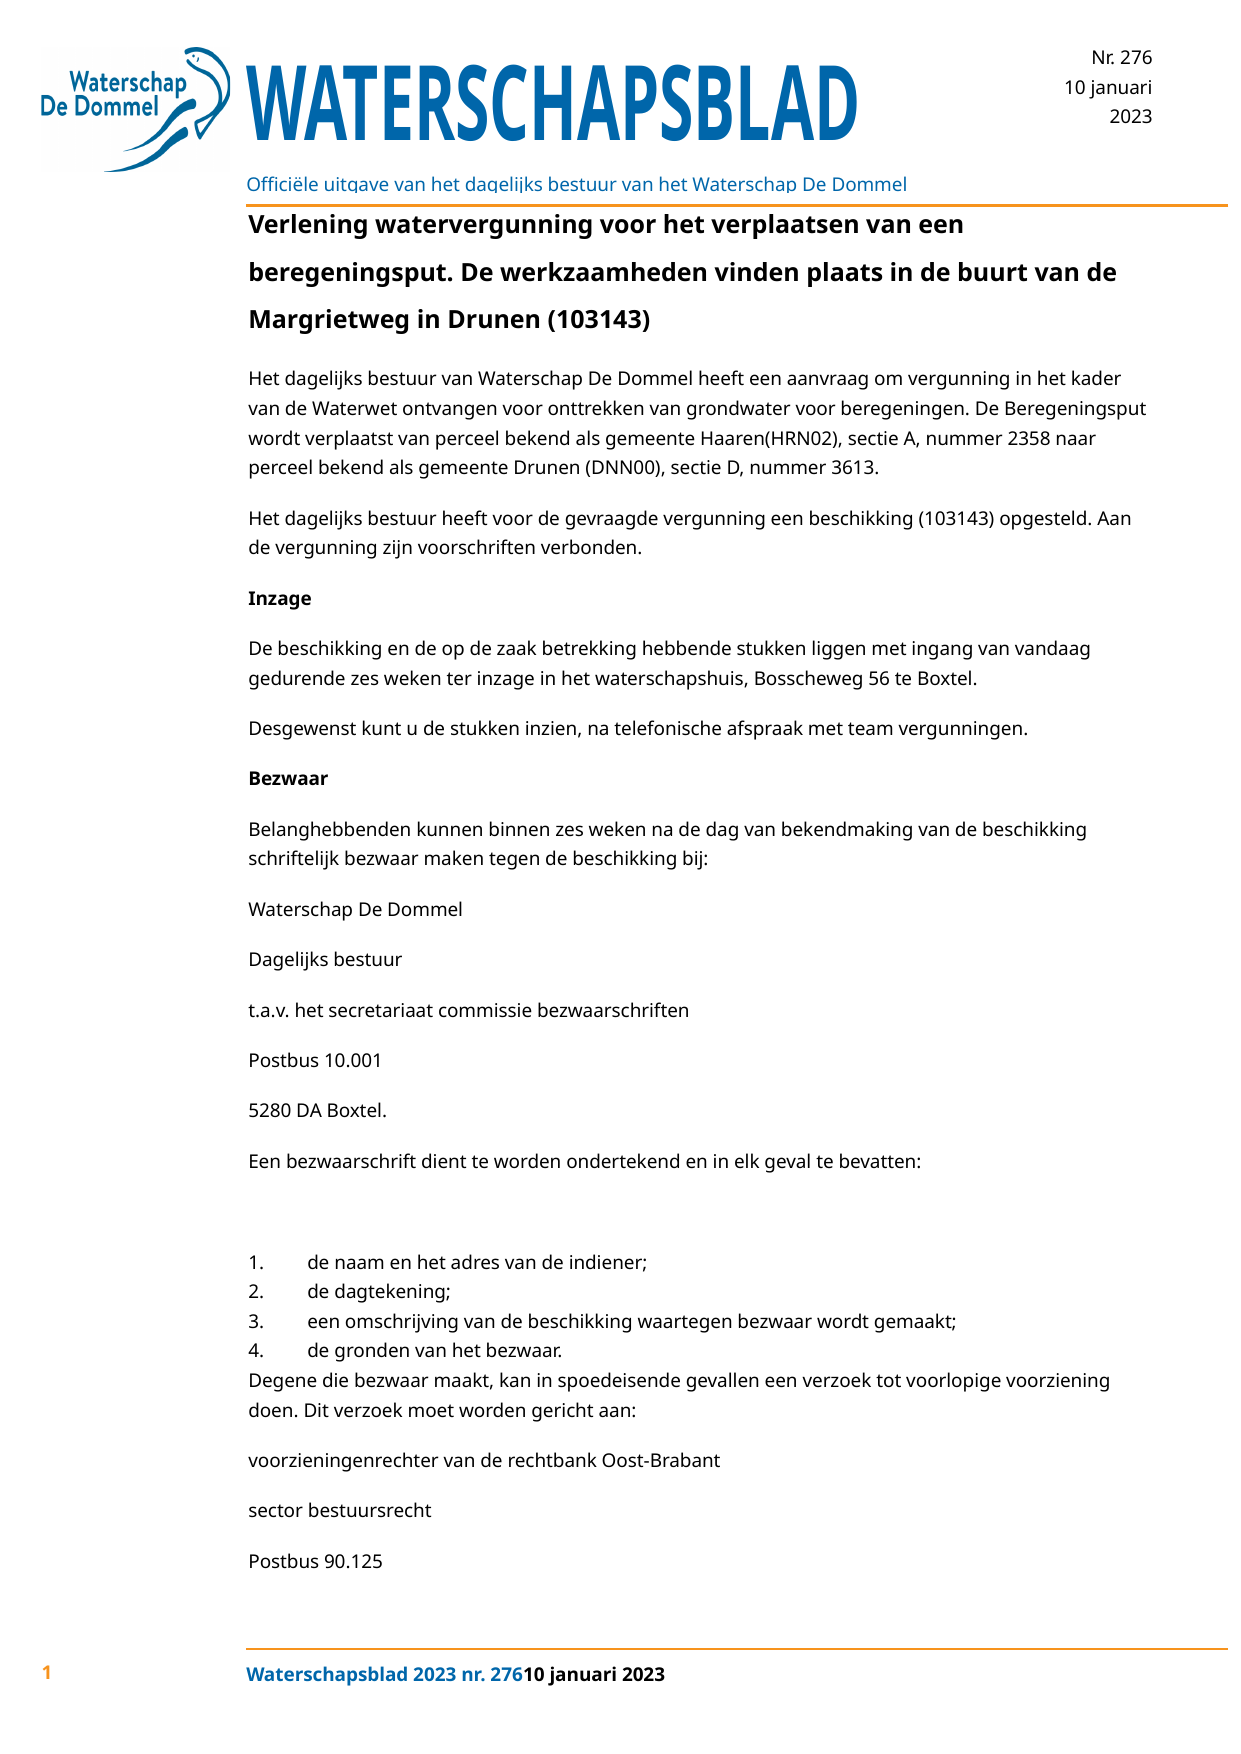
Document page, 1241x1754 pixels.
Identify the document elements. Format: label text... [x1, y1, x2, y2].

text Postbus 90.125 [248, 1548, 1152, 1574]
text t.a.v. het secretariaat commissie bezwaarschriften [248, 997, 1152, 1022]
text Belanghebbenden kunnen binnen zes weken na de dag van bekendmaking van de beschikking schriftelijk bezwaar maken tegen de beschikking bij: [248, 816, 1152, 871]
text Een bezwaarschrift dient te worden ondertekend en in elk geval te bevatten: [248, 1148, 1152, 1174]
text 5280 DA Boxtel. [248, 1098, 1152, 1123]
text Verlening watervergunning voor het verplaatsen van een beregeningsput. De werkzaamheden vinden plaats in de buurt van de Margrietweg in Drunen (103143) [248, 207, 1152, 336]
list de naam en het adres van de indiener; [248, 1249, 1152, 1274]
picture [45, 99, 51, 111]
list de dagtekening; [248, 1278, 1152, 1304]
text voorzieningenrechter van de rechtbank Oost-Brabant [248, 1447, 1152, 1473]
text Het dagelijks bestuur van Waterschap De Dommel heeft een aanvraag om vergunning in het kader van de Waterwet ontvangen voor onttrekken van grondwater voor beregeningen. De Beregeningsput wordt verplaatst van perceel bekend als gemeente Haaren(HRN02), sectie A, nummer 2358 naar perceel bekend als gemeente Drunen (DNN00), sectie D, nummer 3613. [248, 366, 1152, 480]
text Bezwaar [248, 766, 1152, 791]
picture [198, 118, 210, 131]
picture [41, 47, 231, 172]
text Degene die bezwaar maakt, kan in spoedeisende gevallen een verzoek tot voorlopige voorziening doen. Dit verzoek moet worden gericht aan: [248, 1367, 1152, 1422]
list een omschrijving van de beschikking waartegen bezwaar wordt gemaakt; [248, 1308, 1152, 1334]
list de gronden van het bezwaar. [248, 1338, 1152, 1363]
text sector bestuursrecht [248, 1498, 1152, 1523]
text Het dagelijks bestuur heeft voor de gevraagde vergunning een beschikking (103143) opgesteld. Aan de vergunning zijn voorschriften verbonden. [248, 505, 1152, 560]
text Waterschap De Dommel [248, 896, 1152, 922]
text Postbus 10.001 [248, 1047, 1152, 1073]
text De beschikking en de op de zaak betrekking hebbende stukken liggen met ingang van vandaag gedurende zes weken ter inzage in het waterschapshuis, Bosscheweg 56 te Boxtel. [248, 635, 1152, 690]
text Desgewenst kunt u de stukken inzien, na telefonische afspraak met team vergunningen. [248, 715, 1152, 741]
text Dagelijks bestuur [248, 946, 1152, 972]
picture [204, 47, 231, 76]
text Inzage [248, 585, 1152, 610]
